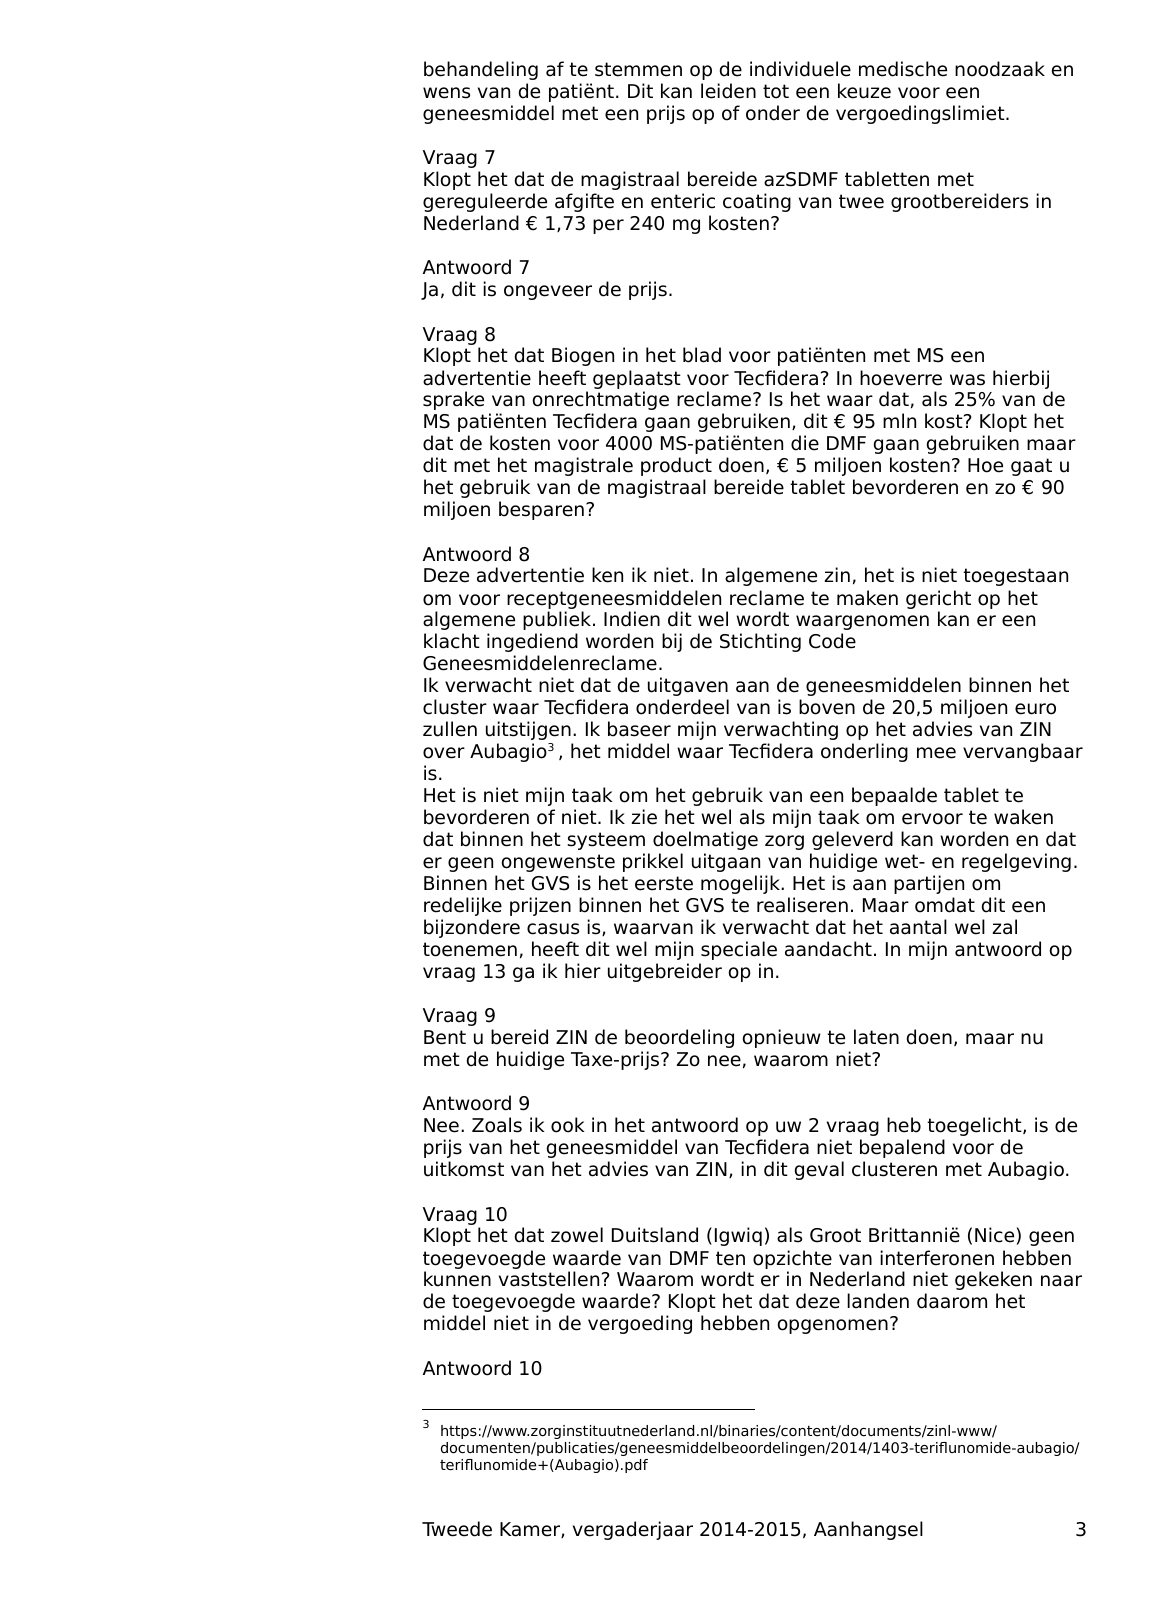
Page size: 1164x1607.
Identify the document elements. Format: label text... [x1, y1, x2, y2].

text Bent u bereid ZIN de beoordeling opnieuw te laten doen, maar nu met de huidige Taxe-prijs? Zo nee, waarom niet? [422, 1027, 1087, 1071]
text Vraag 8 [422, 323, 1087, 345]
text Klopt het dat de magistraal bereide azSDMF tabletten met gereguleerde afgifte en enteric coating van twee grootbereiders in Nederland € 1,73 per 240 mg kosten? [422, 169, 1087, 235]
text Nee. Zoals ik ook in het antwoord op uw 2 vraag heb toegelicht, is de prijs van het geneesmiddel van Tecfidera niet bepalend voor de uitkomst van het advies van ZIN, in dit geval clusteren met Aubagio. [422, 1115, 1087, 1181]
text Antwoord 7 [422, 257, 1087, 279]
text Vraag 9 [422, 1005, 1087, 1027]
text Klopt het dat zowel Duitsland (Igwiq) als Groot Brittannië (Nice) geen toegevoegde waarde van DMF ten opzichte van interferonen hebben kunnen vaststellen? Waarom wordt er in Nederland niet gekeken naar de toegevoegde waarde? Klopt het dat deze landen daarom het middel niet in de vergoeding hebben opgenomen? [422, 1225, 1087, 1335]
text Deze advertentie ken ik niet. In algemene zin, het is niet toegestaan om voor receptgeneesmiddelen reclame te maken gericht op het algemene publiek. Indien dit wel wordt waargenomen kan er een klacht ingediend worden bij de Stichting Code Geneesmiddelenreclame. [422, 565, 1087, 675]
text https://www.zorginstituutnederland.nl/binaries/content/documents/zinl-www/documenten/publicaties/geneesmiddelbeoordelingen/2014/1403-teriflunomide-aubagio/teriflunomide+(Aubagio).pdf [422, 1418, 1087, 1474]
text Antwoord 8 [422, 543, 1087, 565]
text Vraag 10 [422, 1203, 1087, 1225]
text Klopt het dat Biogen in het blad voor patiënten met MS een advertentie heeft geplaatst voor Tecfidera? In hoeverre was hierbij sprake van onrechtmatige reclame? Is het waar dat, als 25% van de MS patiënten Tecfidera gaan gebruiken, dit € 95 mln kost? Klopt het dat de kosten voor 4000 MS-patiënten die DMF gaan gebruiken maar dit met het magistrale product doen, € 5 miljoen kosten? Hoe gaat u het gebruik van de magistraal bereide tablet bevorderen en zo € 90 miljoen besparen? [422, 345, 1087, 521]
text Ik verwacht niet dat de uitgaven aan de geneesmiddelen binnen het cluster waar Tecfidera onderdeel van is boven de 20,5 miljoen euro zullen uitstijgen. Ik baseer mijn verwachting op het advies van ZIN over Aubagio, het middel waar Tecfidera onderling mee vervangbaar is. [422, 675, 1087, 785]
text behandeling af te stemmen op de individuele medische noodzaak en wens van de patiënt. Dit kan leiden tot een keuze voor een geneesmiddel met een prijs op of onder de vergoedingslimiet. [422, 59, 1087, 125]
text Ja, dit is ongeveer de prijs. [422, 279, 1087, 301]
text Antwoord 9 [422, 1093, 1087, 1115]
text Antwoord 10 [422, 1357, 1087, 1379]
text Het is niet mijn taak om het gebruik van een bepaalde tablet te bevorderen of niet. Ik zie het wel als mijn taak om ervoor te waken dat binnen het systeem doelmatige zorg geleverd kan worden en dat er geen ongewenste prikkel uitgaan van huidige wet- en regelgeving. Binnen het GVS is het eerste mogelijk. Het is aan partijen om redelijke prijzen binnen het GVS te realiseren. Maar omdat dit een bijzondere casus is, waarvan ik verwacht dat het aantal wel zal toenemen, heeft dit wel mijn speciale aandacht. In mijn antwoord op vraag 13 ga ik hier uitgebreider op in. [422, 785, 1087, 983]
text Vraag 7 [422, 147, 1087, 169]
